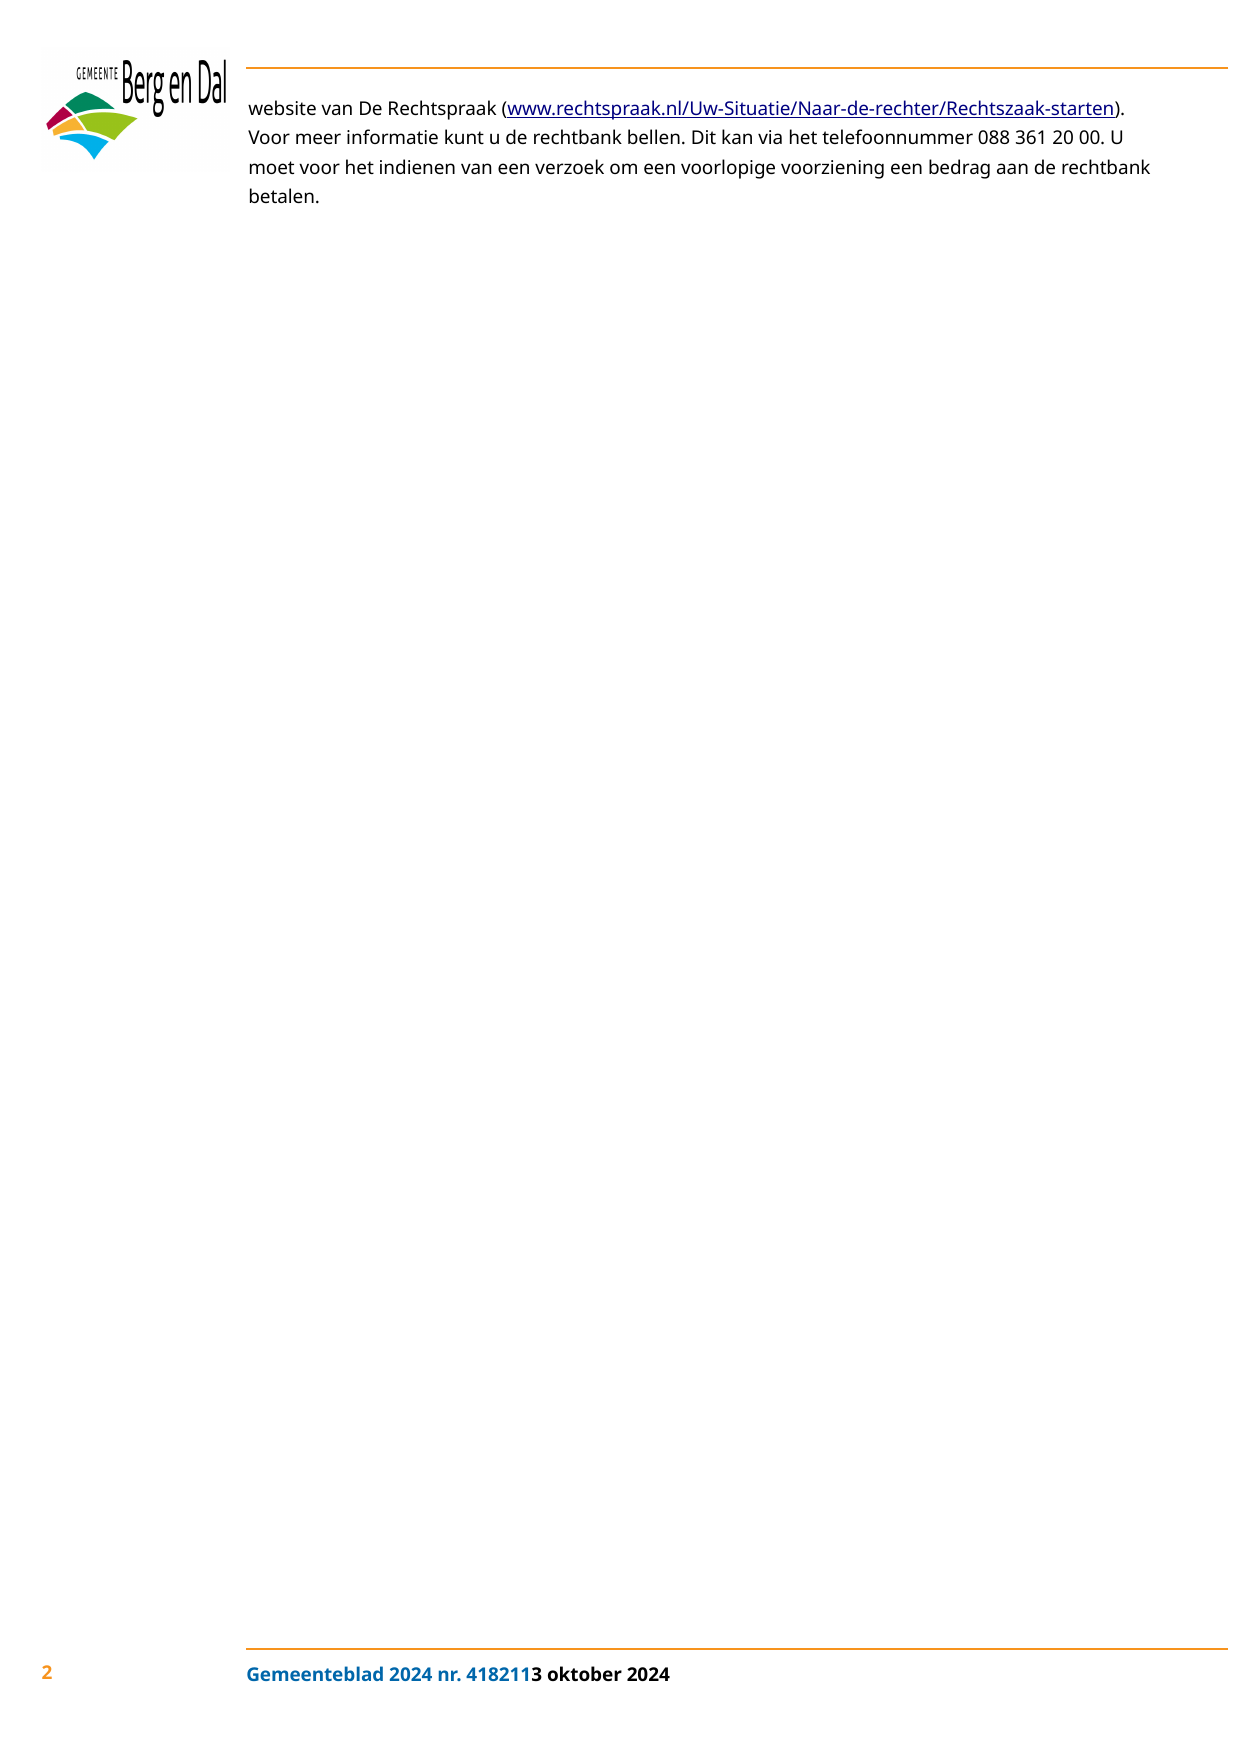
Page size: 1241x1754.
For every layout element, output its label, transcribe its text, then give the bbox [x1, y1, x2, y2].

picture [41, 47, 231, 172]
text website van De Rechtspraak (www.rechtspraak.nl/Uw-Situatie/Naar-de-rechter/Rechtszaak-starten). Voor meer informatie kunt u de rechtbank bellen. Dit kan via het telefoonnummer 088 361 20 00. U moet voor het indienen van een verzoek om een voorlopige voorziening een bedrag aan de rechtbank betalen. [248, 95, 1152, 209]
